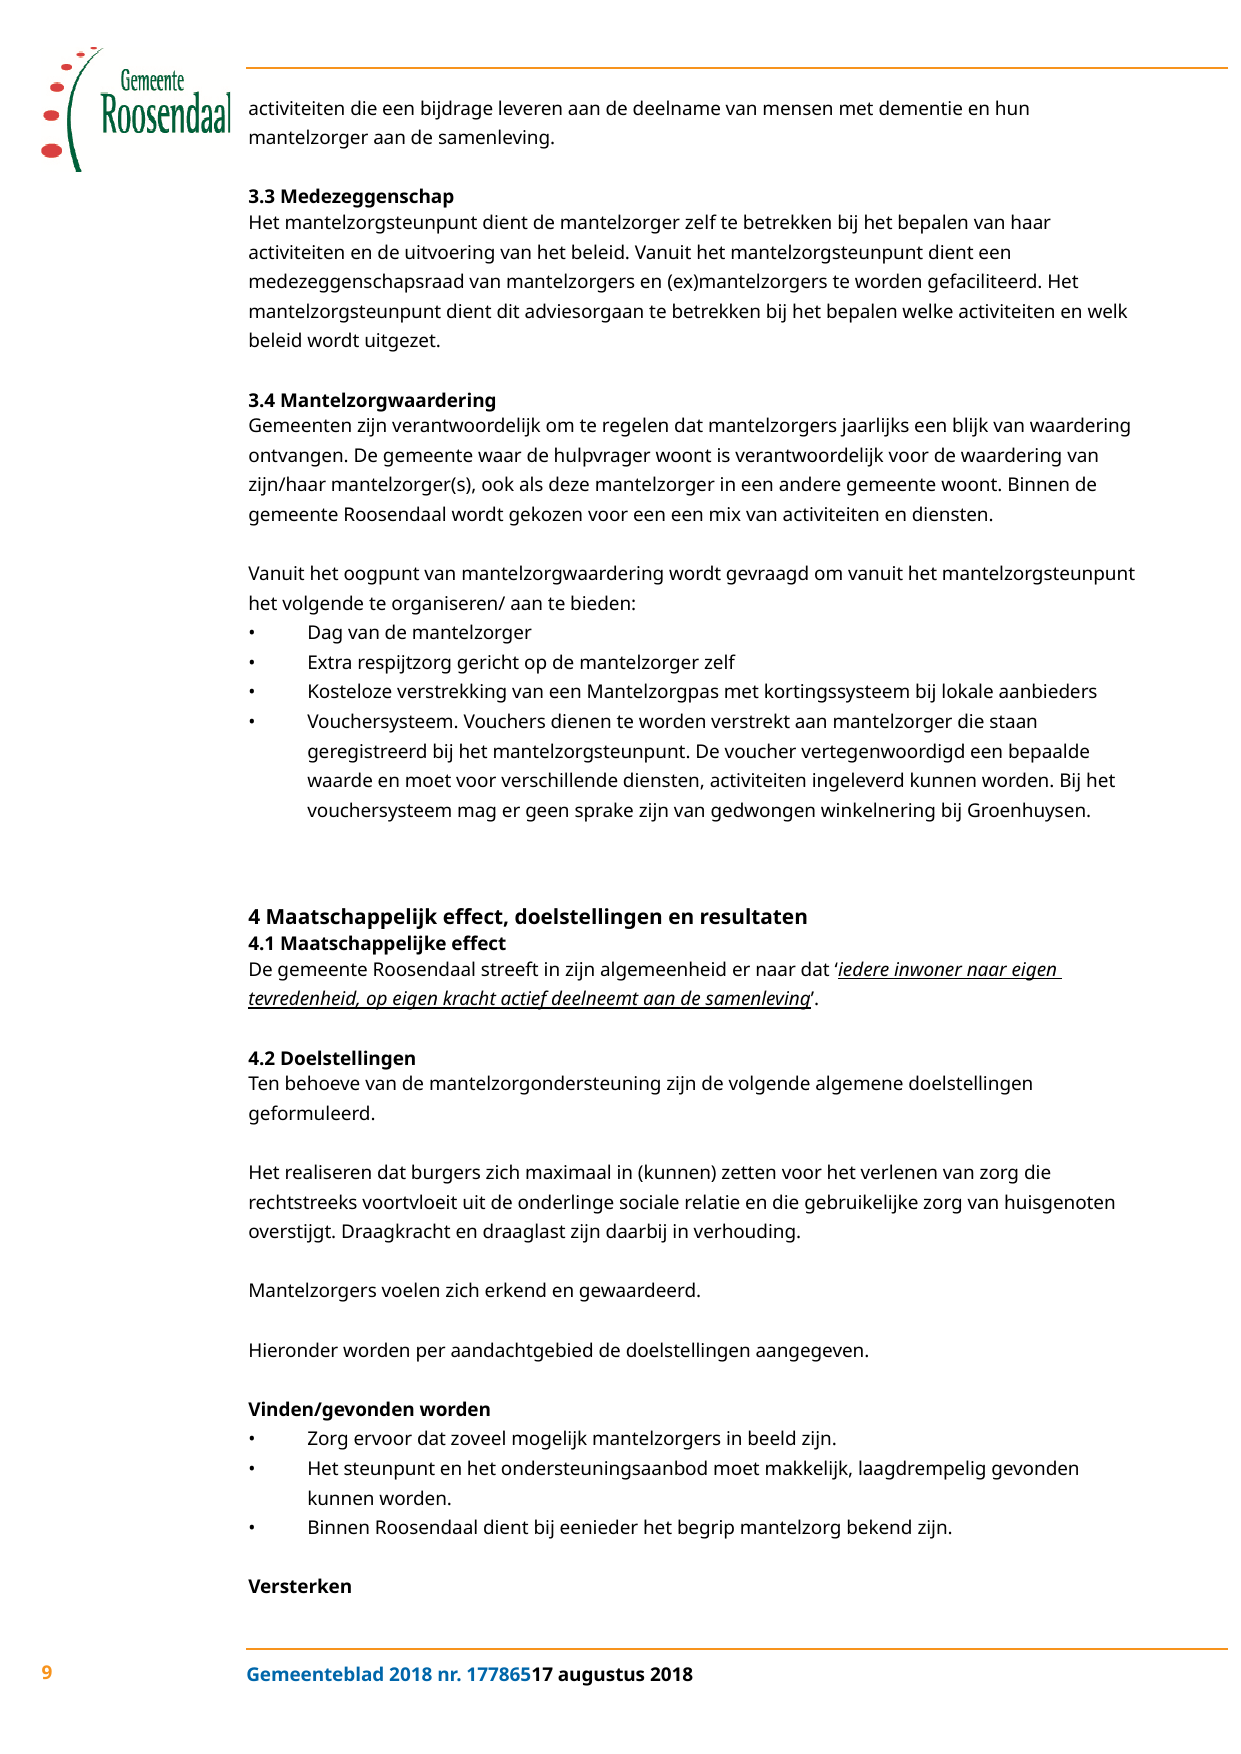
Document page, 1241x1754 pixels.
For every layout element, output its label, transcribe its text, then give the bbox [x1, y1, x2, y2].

list Extra respijtzorg gericht op de mantelzorger zelf [248, 649, 1152, 675]
list Binnen Roosendaal dient bij eenieder het begrip mantelzorg bekend zijn. [248, 1514, 1152, 1540]
text Gemeenten zijn verantwoordelijk om te regelen dat mantelzorgers jaarlijks een blijk van waardering ontvangen. De gemeente waar de hulpvrager woont is verantwoordelijk voor de waardering van zijn/haar mantelzorger(s), ook als deze mantelzorger in een andere gemeente woont. Binnen de gemeente Roosendaal wordt gekozen voor een een mix van activiteiten en diensten. [248, 412, 1152, 527]
text Vanuit het oogpunt van mantelzorgwaardering wordt gevraagd om vanuit het mantelzorgsteunpunt het volgende te organiseren/ aan te bieden: [248, 560, 1152, 616]
list Dag van de mantelzorger [248, 619, 1152, 645]
list Kosteloze verstrekking van een Mantelzorgpas met kortingssysteem bij lokale aanbieders [248, 679, 1152, 704]
text 4.2 Doelstellingen [248, 1045, 1152, 1071]
text 3.4 Mantelzorgwaardering [248, 387, 1152, 412]
text Versterken [248, 1573, 1152, 1599]
picture [41, 47, 231, 172]
text De gemeente Roosendaal streeft in zijn algemeenheid er naar dat ‘iedere inwoner naar eigen tevredenheid, op eigen kracht actief deelneemt aan de samenleving’. [248, 956, 1152, 1011]
text Het realiseren dat burgers zich maximaal in (kunnen) zetten voor het verlenen van zorg die rechtstreeks voortvloeit uit de onderlinge sociale relatie en die gebruikelijke zorg van huisgenoten overstijgt. Draagkracht en draaglast zijn daarbij in verhouding. [248, 1159, 1152, 1244]
text 4.1 Maatschappelijke effect [248, 930, 1152, 956]
text 3.3 Medezeggenschap [248, 183, 1152, 209]
text Mantelzorgers voelen zich erkend en gewaardeerd. [248, 1278, 1152, 1303]
list Zorg ervoor dat zoveel mogelijk mantelzorgers in beeld zijn. [248, 1426, 1152, 1451]
list Vouchersysteem. Vouchers dienen te worden verstrekt aan mantelzorger die staan geregistreerd bij het mantelzorgsteunpunt. De voucher vertegenwoordigd een bepaalde waarde en moet voor verschillende diensten, activiteiten ingeleverd kunnen worden. Bij het vouchersysteem mag er geen sprake zijn van gedwongen winkelnering bij Groenhuysen. [248, 708, 1152, 823]
list Het steunpunt en het ondersteuningsaanbod moet makkelijk, laagdrempelig gevonden kunnen worden. [248, 1455, 1152, 1510]
text Het mantelzorgsteunpunt dient de mantelzorger zelf te betrekken bij het bepalen van haar activiteiten en de uitvoering van het beleid. Vanuit het mantelzorgsteunpunt dient een medezeggenschapsraad van mantelzorgers en (ex)mantelzorgers te worden gefaciliteerd. Het mantelzorgsteunpunt dient dit adviesorgaan te betrekken bij het bepalen welke activiteiten en welk beleid wordt uitgezet. [248, 209, 1152, 353]
text Vinden/gevonden worden [248, 1396, 1152, 1422]
text Ten behoeve van de mantelzorgondersteuning zijn de volgende algemene doelstellingen geformuleerd. [248, 1071, 1152, 1126]
text Hieronder worden per aandachtgebied de doelstellingen aangegeven. [248, 1337, 1152, 1362]
text 4 Maatschappelijk effect, doelstellingen en resultaten [248, 902, 1152, 930]
text activiteiten die een bijdrage leveren aan de deelname van mensen met dementie en hun mantelzorger aan de samenleving. [248, 95, 1152, 150]
